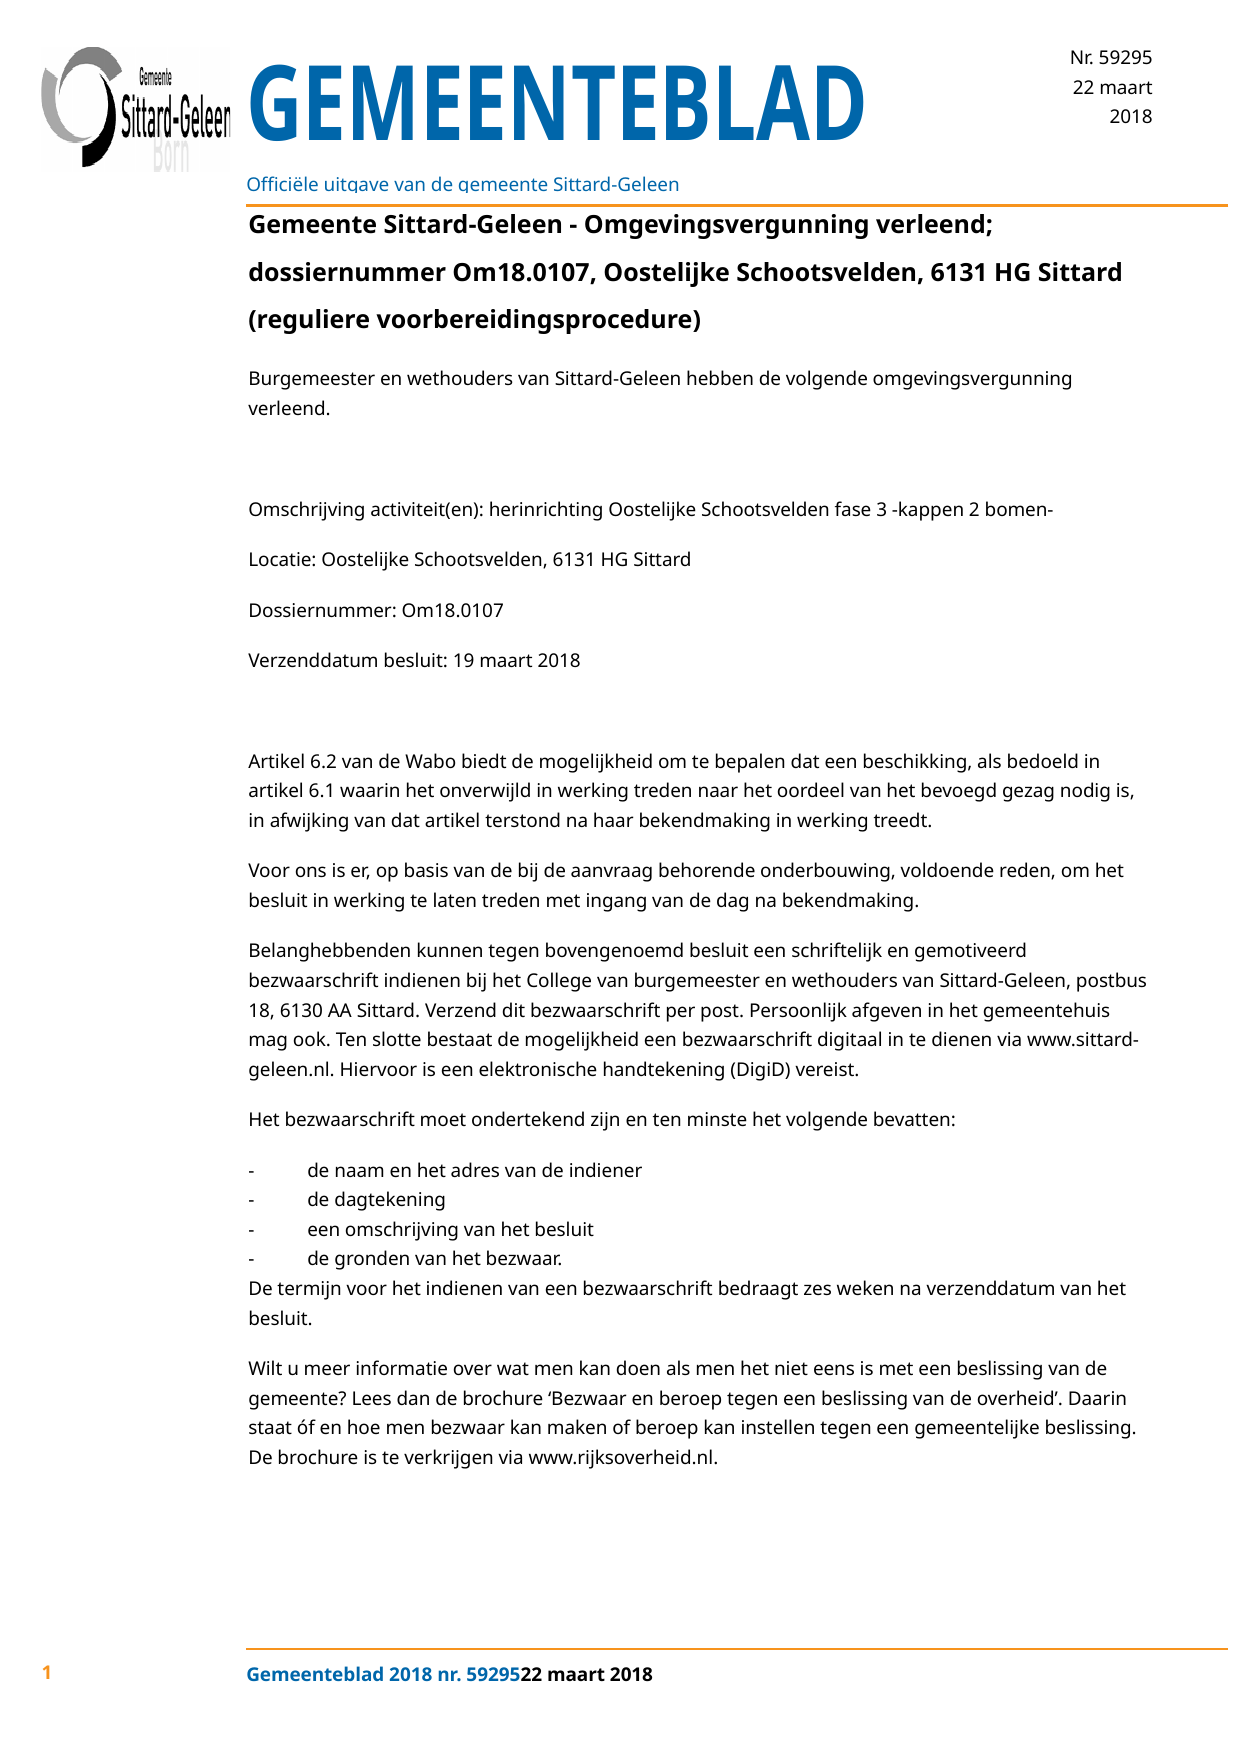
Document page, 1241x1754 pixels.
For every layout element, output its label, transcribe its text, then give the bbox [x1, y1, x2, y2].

text Dossiernummer: Om18.0107 [248, 597, 1152, 622]
text De termijn voor het indienen van een bezwaarschrift bedraagt zes weken na verzenddatum van het besluit. [248, 1275, 1152, 1330]
list de naam en het adres van de indiener [248, 1157, 1152, 1182]
text Omschrijving activiteit(en): herinrichting Oostelijke Schootsvelden fase 3 -kappen 2 bomen- [248, 496, 1152, 522]
text Verzenddatum besluit: 19 maart 2018 [248, 647, 1152, 673]
list de gronden van het bezwaar. [248, 1246, 1152, 1271]
list een omschrijving van het besluit [248, 1216, 1152, 1242]
text Burgemeester en wethouders van Sittard-Geleen hebben de volgende omgevingsvergunning verleend. [248, 366, 1152, 421]
picture [41, 47, 231, 172]
text Het bezwaarschrift moet ondertekend zijn en ten minste het volgende bevatten: [248, 1106, 1152, 1132]
text Wilt u meer informatie over wat men kan doen als men het niet eens is met een beslissing van de gemeente? Lees dan de brochure ‘Bezwaar en beroep tegen een beslissing van de overheid’. Daarin staat óf en hoe men bezwaar kan maken of beroep kan instellen tegen een gemeentelijke beslissing. De brochure is te verkrijgen via www.rijksoverheid.nl. [248, 1355, 1152, 1469]
list de dagtekening [248, 1186, 1152, 1212]
text Voor ons is er, op basis van de bij de aanvraag behorende onderbouwing, voldoende reden, om het besluit in werking te laten treden met ingang van de dag na bekendmaking. [248, 858, 1152, 913]
text Locatie: Oostelijke Schootsvelden, 6131 HG Sittard [248, 546, 1152, 572]
text Belanghebbenden kunnen tegen bovengenoemd besluit een schriftelijk en gemotiveerd bezwaarschrift indienen bij het College van burgemeester en wethouders van Sittard-Geleen, postbus 18, 6130 AA Sittard. Verzend dit bezwaarschrift per post. Persoonlijk afgeven in het gemeentehuis mag ook. Ten slotte bestaat de mogelijkheid een bezwaarschrift digitaal in te dienen via www.sittard-geleen.nl. Hiervoor is een elektronische handtekening (DigiD) vereist. [248, 938, 1152, 1082]
text Artikel 6.2 van de Wabo biedt de mogelijkheid om te bepalen dat een beschikking, als bedoeld in artikel 6.1 waarin het onverwijld in werking treden naar het oordeel van het bevoegd gezag nodig is, in afwijking van dat artikel terstond na haar bekendmaking in werking treedt. [248, 748, 1152, 833]
text Gemeente Sittard-Geleen - Omgevingsvergunning verleend; dossiernummer Om18.0107, Oostelijke Schootsvelden, 6131 HG Sittard (reguliere voorbereidingsprocedure) [248, 207, 1152, 336]
